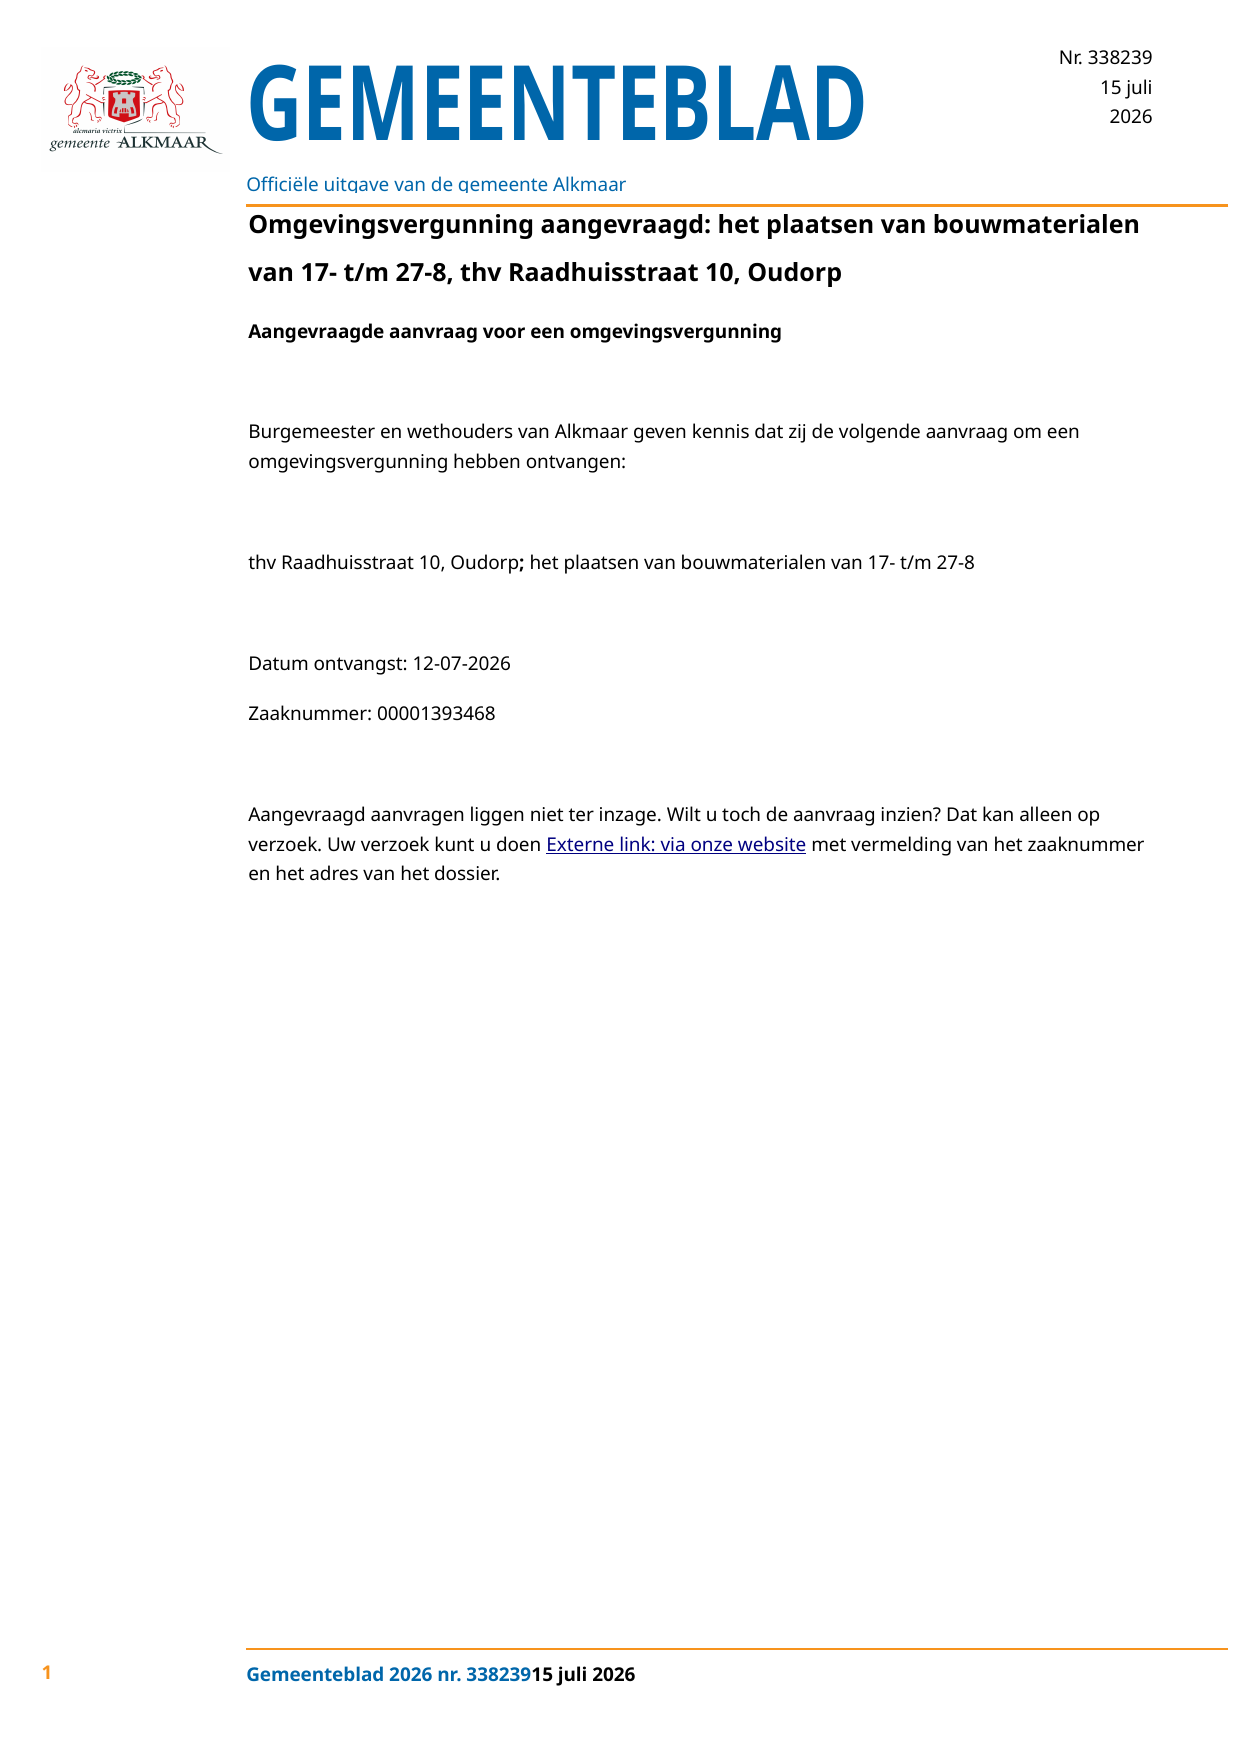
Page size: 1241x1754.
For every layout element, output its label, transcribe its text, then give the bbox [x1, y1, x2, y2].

text Datum ontvangst: 12-07-2026 [248, 650, 1152, 676]
picture [41, 47, 231, 172]
text Burgemeester en wethouders van Alkmaar geven kennis dat zij de volgende aanvraag om een omgevingsvergunning hebben ontvangen: [248, 419, 1152, 474]
text Aangevraagd aanvragen liggen niet ter inzage. Wilt u toch de aanvraag inzien? Dat kan alleen op verzoek. Uw verzoek kunt u doen Externe link: via onze website met vermelding van het zaaknummer en het adres van het dossier. [248, 801, 1152, 886]
text Aangevraagde aanvraag voor een omgevingsvergunning [248, 318, 1152, 344]
text thv Raadhuisstraat 10, Oudorp; het plaatsen van bouwmaterialen van 17- t/m 27-8 [248, 549, 1152, 575]
text Omgevingsvergunning aangevraagd: het plaatsen van bouwmaterialen van 17- t/m 27-8, thv Raadhuisstraat 10, Oudorp [248, 207, 1152, 288]
text Zaaknummer: 00001393468 [248, 700, 1152, 726]
